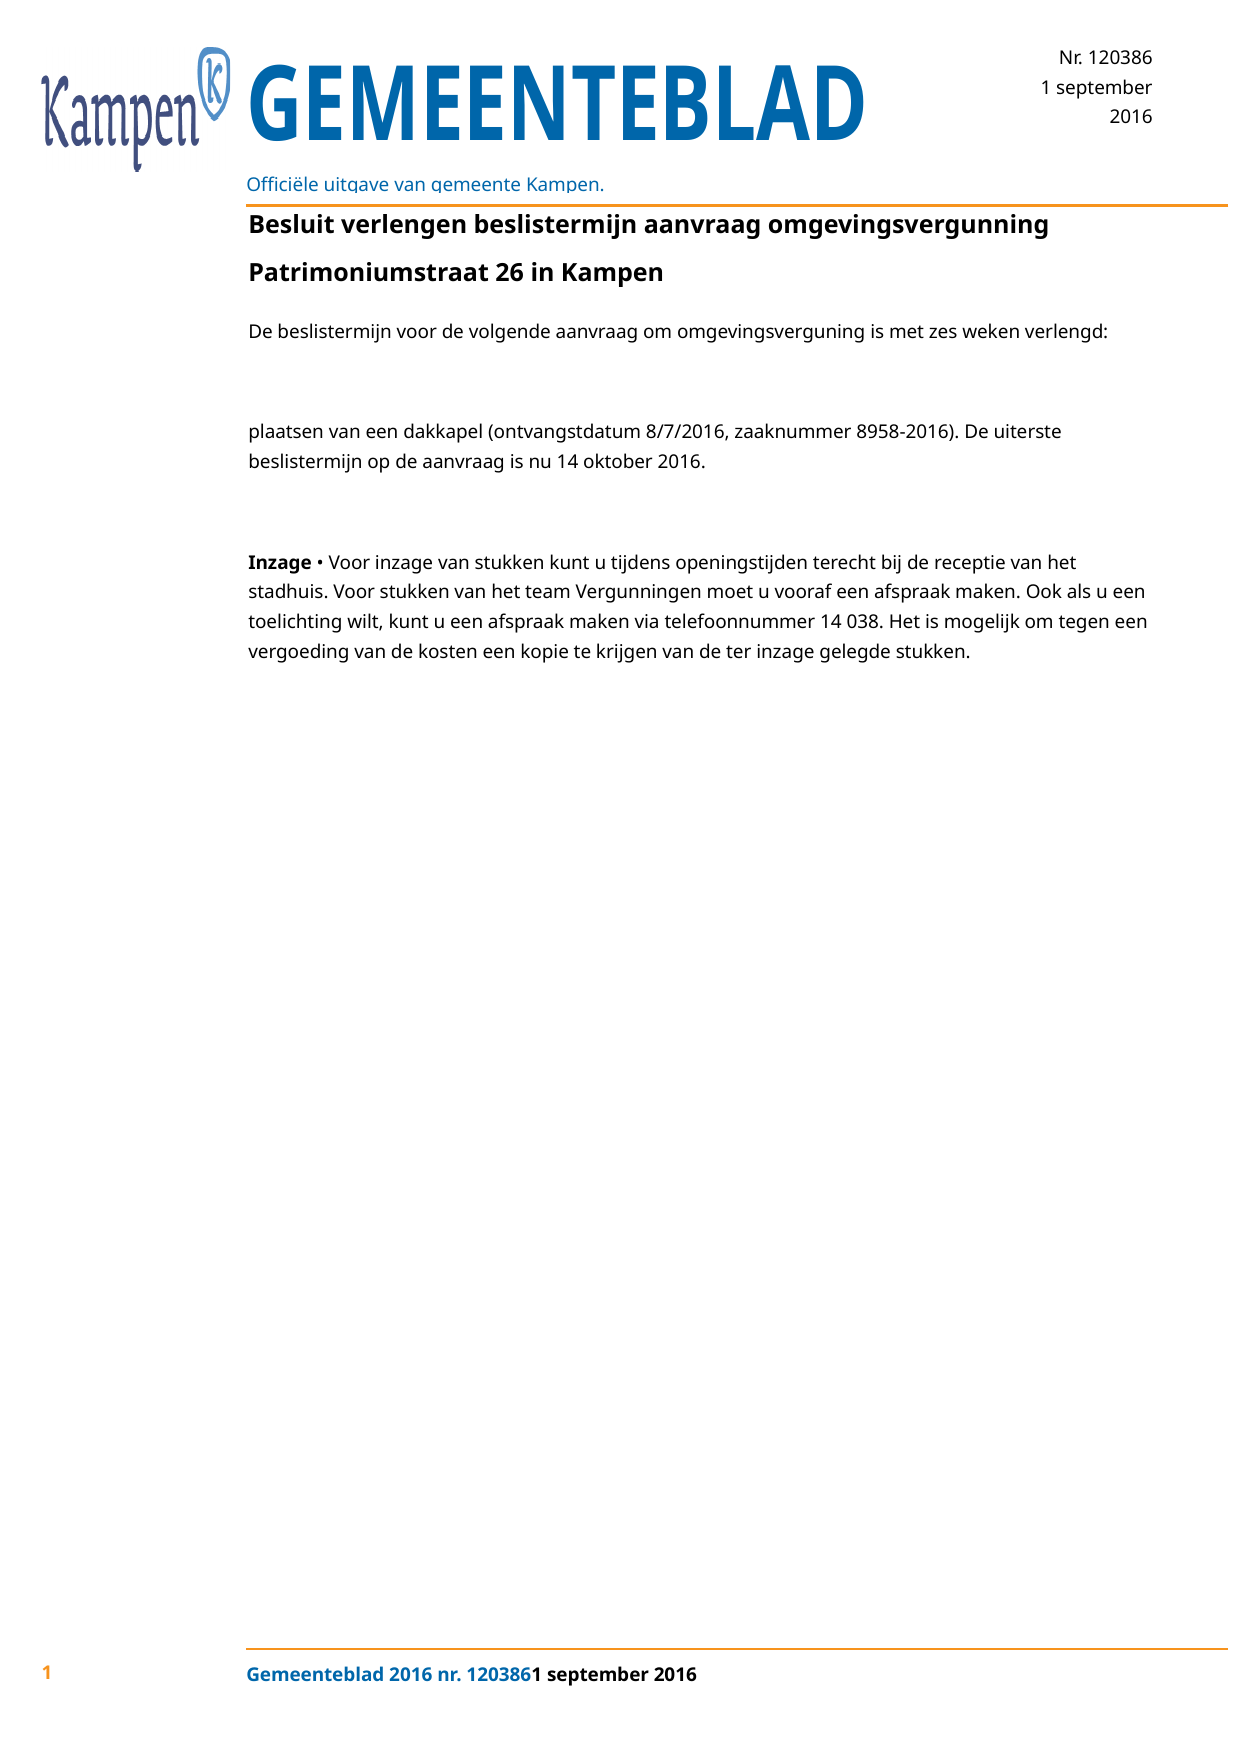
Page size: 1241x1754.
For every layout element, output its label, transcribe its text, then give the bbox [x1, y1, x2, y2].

text Besluit verlengen beslistermijn aanvraag omgevingsvergunning Patrimoniumstraat 26 in Kampen [248, 207, 1152, 288]
text Inzage • Voor inzage van stukken kunt u tijdens openingstijden terecht bij de receptie van het stadhuis. Voor stukken van het team Vergunningen moet u vooraf een afspraak maken. Ook als u een toelichting wilt, kunt u een afspraak maken via telefoonnummer 14 038. Het is mogelijk om tegen een vergoeding van de kosten een kopie te krijgen van de ter inzage gelegde stukken. [248, 549, 1152, 664]
picture [41, 47, 231, 172]
text plaatsen van een dakkapel (ontvangstdatum 8/7/2016, zaaknummer 8958-2016). De uiterste beslistermijn op de aanvraag is nu 14 oktober 2016. [248, 419, 1152, 474]
text De beslistermijn voor de volgende aanvraag om omgevingsverguning is met zes weken verlengd: [248, 318, 1152, 344]
